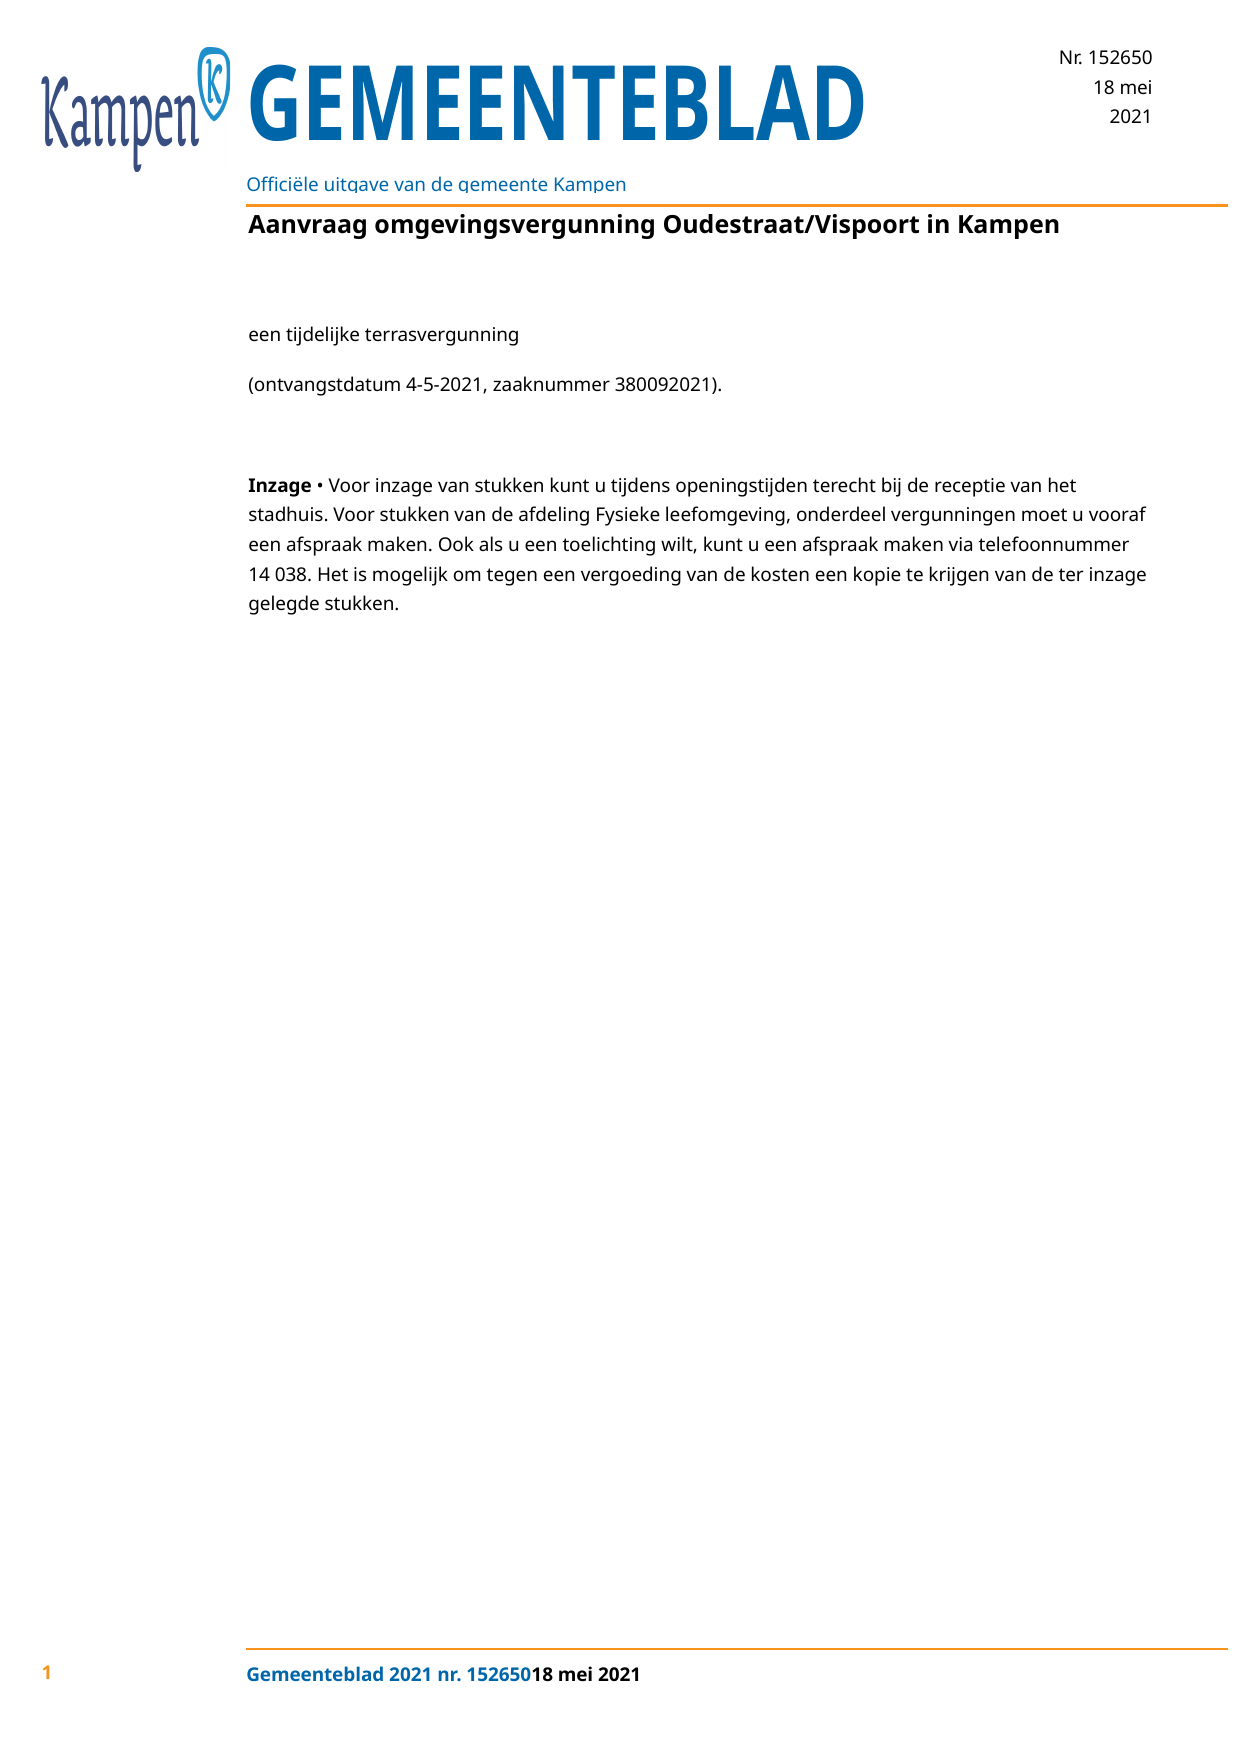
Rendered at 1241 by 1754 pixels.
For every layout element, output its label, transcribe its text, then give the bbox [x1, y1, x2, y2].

text een tijdelijke terrasvergunning [248, 321, 1152, 346]
text Inzage • Voor inzage van stukken kunt u tijdens openingstijden terecht bij de receptie van het stadhuis. Voor stukken van de afdeling Fysieke leefomgeving, onderdeel vergunningen moet u vooraf een afspraak maken. Ook als u een toelichting wilt, kunt u een afspraak maken via telefoonnummer 14 038. Het is mogelijk om tegen een vergoeding van de kosten een kopie te krijgen van de ter inzage gelegde stukken. [248, 472, 1152, 616]
text Aanvraag omgevingsvergunning Oudestraat/Vispoort in Kampen [248, 207, 1152, 241]
text (ontvangstdatum 4-5-2021, zaaknummer 380092021). [248, 371, 1152, 397]
picture [41, 47, 231, 172]
